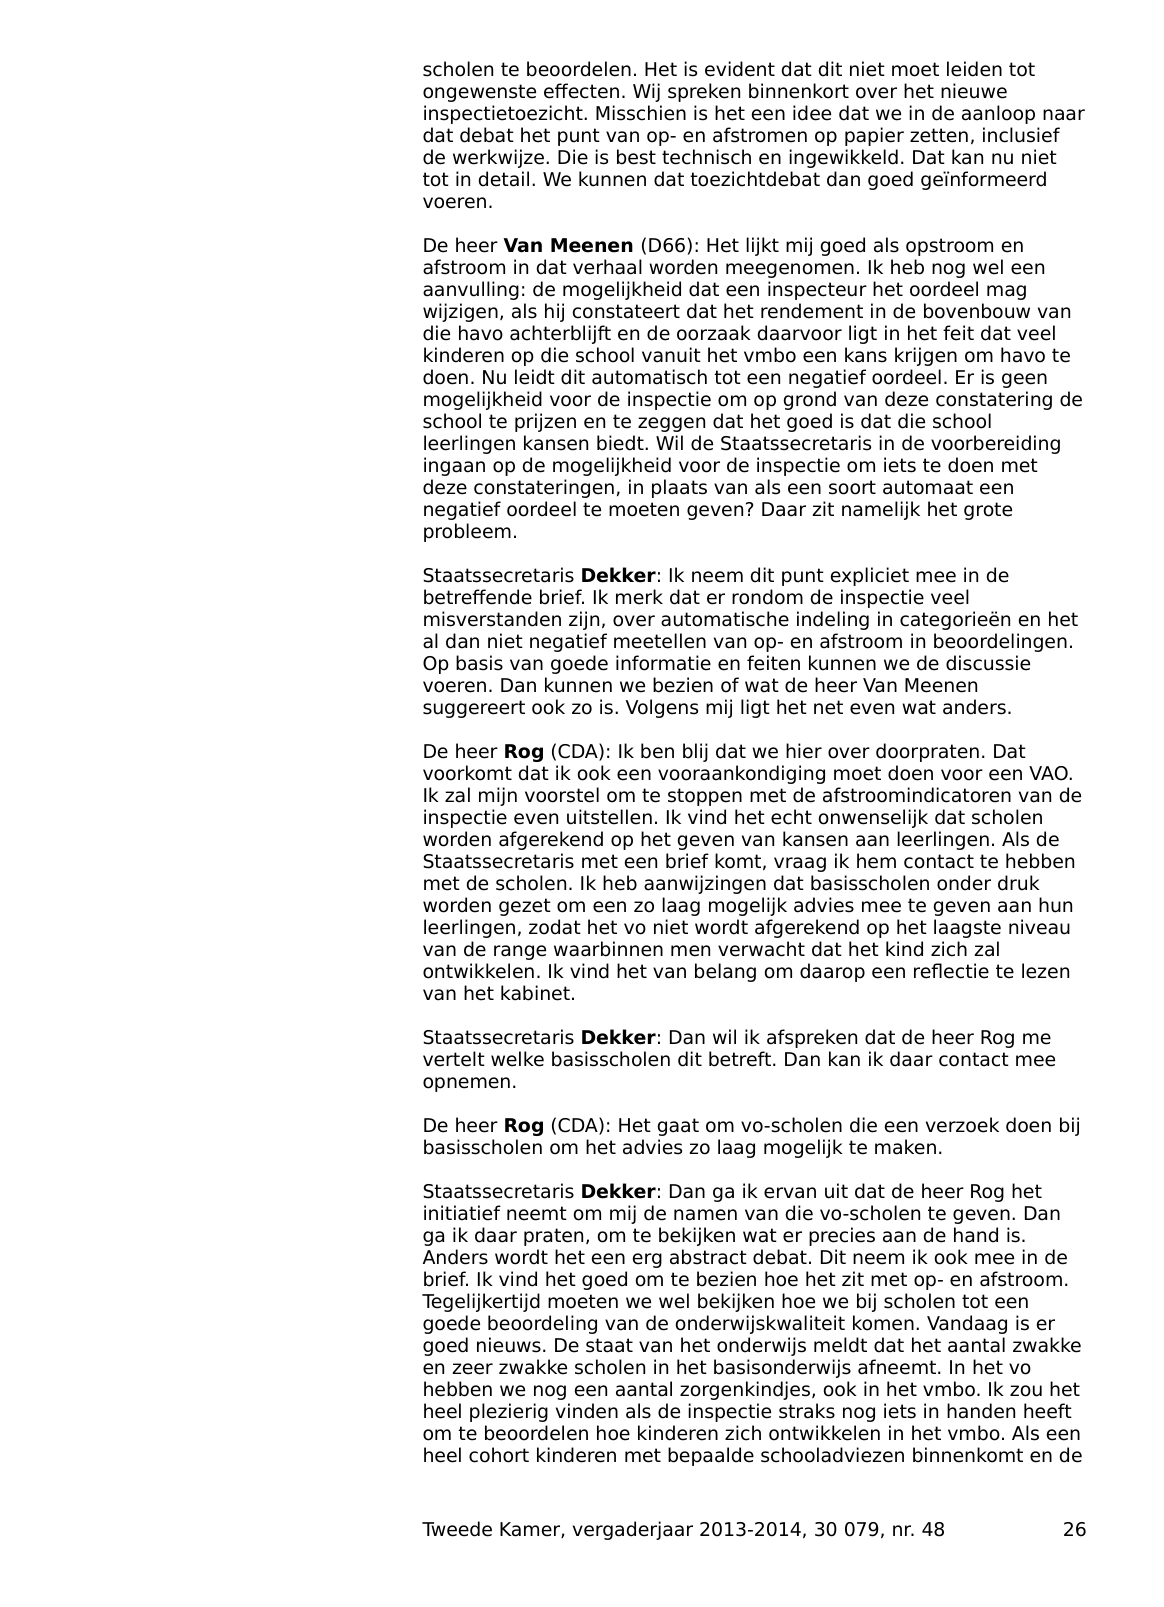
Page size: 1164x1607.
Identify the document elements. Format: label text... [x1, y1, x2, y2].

text Staatssecretaris Dekker: Dan ga ik ervan uit dat de heer Rog het initiatief neemt om mij de namen van die vo-scholen te geven. Dan ga ik daar praten, om te bekijken wat er precies aan de hand is. Anders wordt het een erg abstract debat. Dit neem ik ook mee in de brief. Ik vind het goed om te bezien hoe het zit met op- en afstroom. [422, 1181, 1087, 1291]
text De heer Rog (CDA): Ik ben blij dat we hier over doorpraten. Dat voorkomt dat ik ook een vooraankondiging moet doen voor een VAO. Ik zal mijn voorstel om te stoppen met de afstroomindicatoren van de inspectie even uitstellen. Ik vind het echt onwenselijk dat scholen worden afgerekend op het geven van kansen aan leerlingen. Als de Staatssecretaris met een brief komt, vraag ik hem contact te hebben met de scholen. Ik heb aanwijzingen dat basisscholen onder druk worden gezet om een zo laag mogelijk advies mee te geven aan hun leerlingen, zodat het vo niet wordt afgerekend op het laagste niveau van de range waarbinnen men verwacht dat het kind zich zal ontwikkelen. Ik vind het van belang om daarop een reflectie te lezen van het kabinet. [422, 741, 1087, 1005]
text scholen te beoordelen. Het is evident dat dit niet moet leiden tot ongewenste effecten. Wij spreken binnenkort over het nieuwe inspectietoezicht. Misschien is het een idee dat we in de aanloop naar dat debat het punt van op- en afstromen op papier zetten, inclusief de werkwijze. Die is best technisch en ingewikkeld. Dat kan nu niet tot in detail. We kunnen dat toezichtdebat dan goed geïnformeerd voeren. [422, 59, 1087, 213]
text Staatssecretaris Dekker: Ik neem dit punt expliciet mee in de betreffende brief. Ik merk dat er rondom de inspectie veel misverstanden zijn, over automatische indeling in categorieën en het al dan niet negatief meetellen van op- en afstroom in beoordelingen. Op basis van goede informatie en feiten kunnen we de discussie voeren. Dan kunnen we bezien of wat de heer Van Meenen suggereert ook zo is. Volgens mij ligt het net even wat anders. [422, 565, 1087, 719]
text De heer Van Meenen (D66): Het lijkt mij goed als opstroom en afstroom in dat verhaal worden meegenomen. Ik heb nog wel een aanvulling: de mogelijkheid dat een inspecteur het oordeel mag wijzigen, als hij constateert dat het rendement in de bovenbouw van die havo achterblijft en de oorzaak daarvoor ligt in het feit dat veel kinderen op die school vanuit het vmbo een kans krijgen om havo te doen. Nu leidt dit automatisch tot een negatief oordeel. Er is geen mogelijkheid voor de inspectie om op grond van deze constatering de school te prijzen en te zeggen dat het goed is dat die school leerlingen kansen biedt. Wil de Staatssecretaris in de voorbereiding ingaan op de mogelijkheid voor de inspectie om iets te doen met deze constateringen, in plaats van als een soort automaat een negatief oordeel te moeten geven? Daar zit namelijk het grote probleem. [422, 235, 1087, 543]
text Staatssecretaris Dekker: Dan wil ik afspreken dat de heer Rog me vertelt welke basisscholen dit betreft. Dan kan ik daar contact mee opnemen. [422, 1027, 1087, 1093]
text Tegelijkertijd moeten we wel bekijken hoe we bij scholen tot een goede beoordeling van de onderwijskwaliteit komen. Vandaag is er goed nieuws. De staat van het onderwijs meldt dat het aantal zwakke en zeer zwakke scholen in het basisonderwijs afneemt. In het vo hebben we nog een aantal zorgenkindjes, ook in het vmbo. Ik zou het heel plezierig vinden als de inspectie straks nog iets in handen heeft om te beoordelen hoe kinderen zich ontwikkelen in het vmbo. Als een heel cohort kinderen met bepaalde schooladviezen binnenkomt en de [422, 1291, 1087, 1467]
text De heer Rog (CDA): Het gaat om vo-scholen die een verzoek doen bij basisscholen om het advies zo laag mogelijk te maken. [422, 1115, 1087, 1159]
